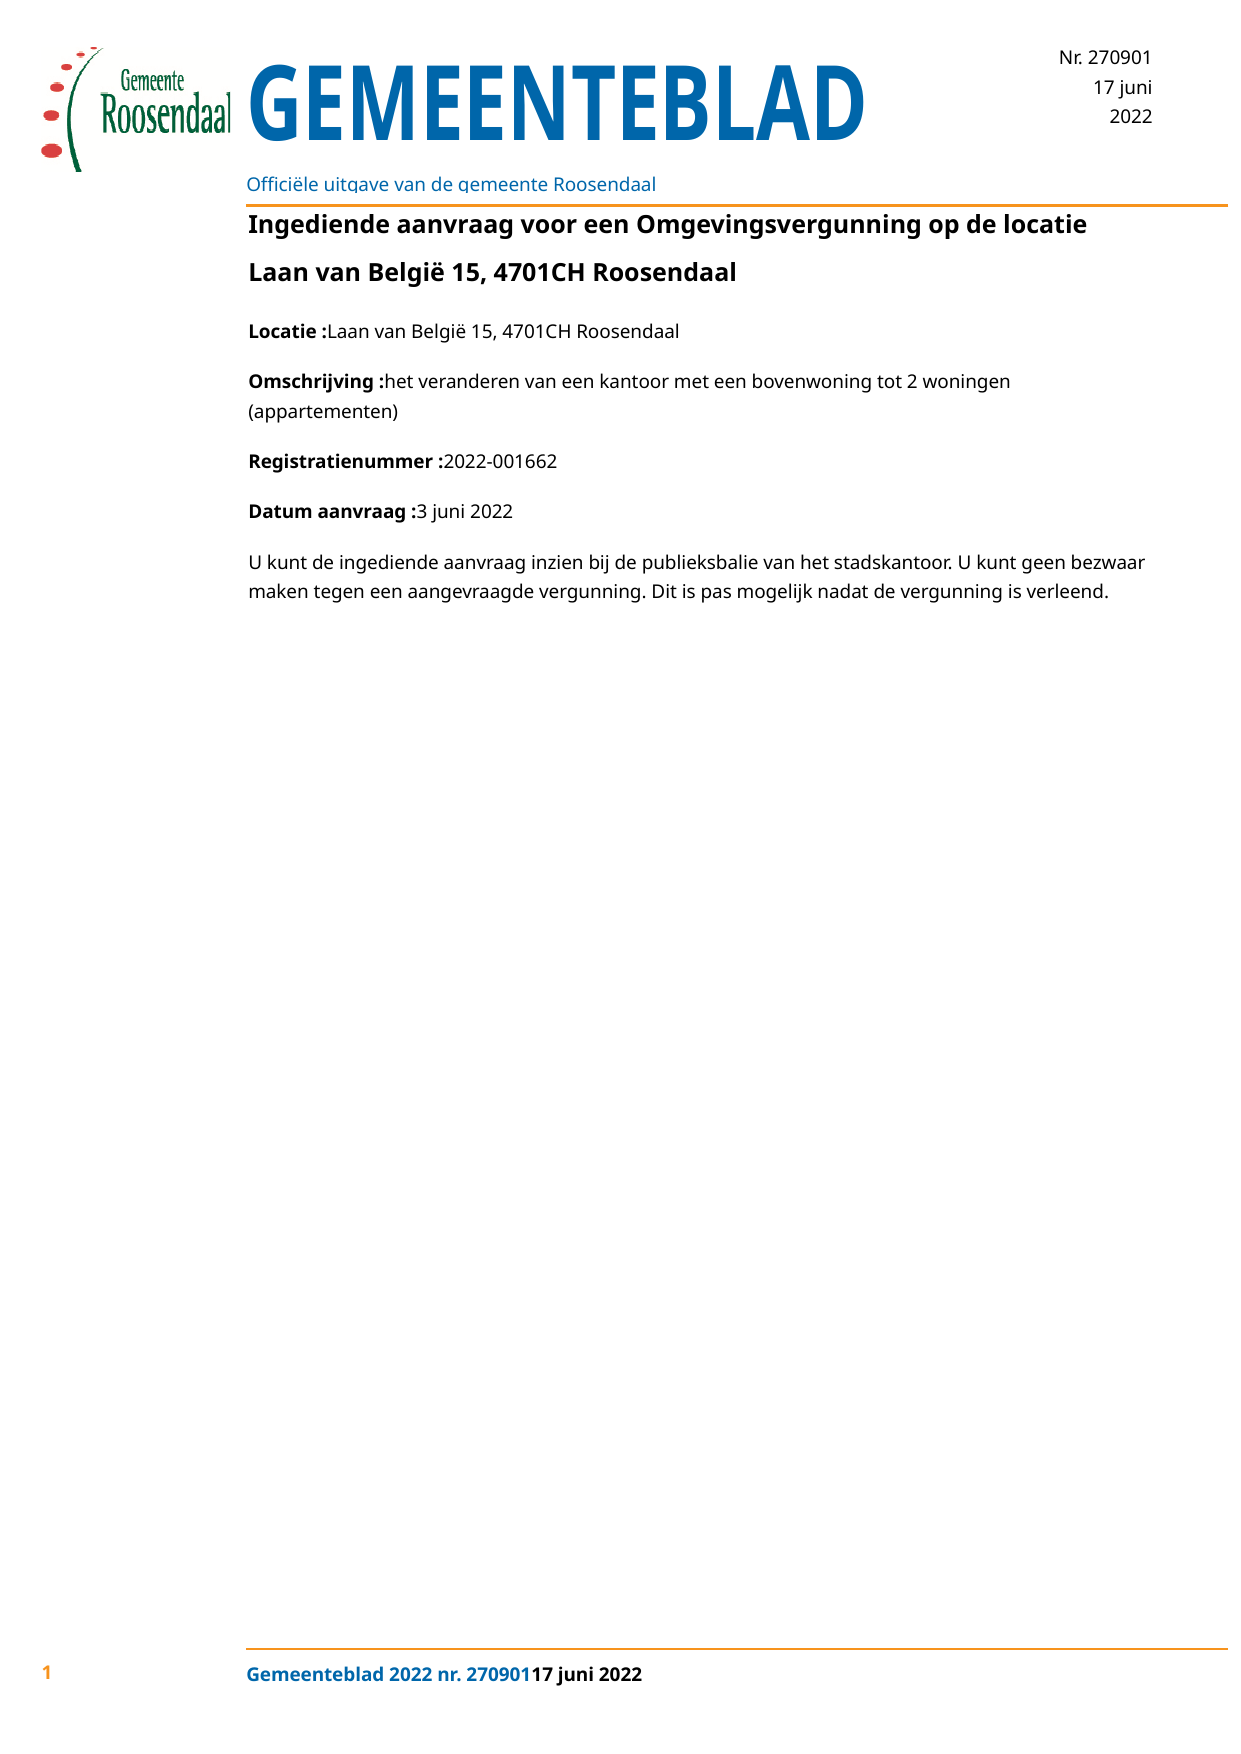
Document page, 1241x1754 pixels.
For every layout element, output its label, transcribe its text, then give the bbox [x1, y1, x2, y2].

text Locatie :Laan van België 15, 4701CH Roosendaal [248, 318, 1152, 344]
picture [41, 47, 231, 172]
text Omschrijving :het veranderen van een kantoor met een bovenwoning tot 2 woningen (appartementen) [248, 368, 1152, 424]
text U kunt de ingediende aanvraag inzien bij de publieksbalie van het stadskantoor. U kunt geen bezwaar maken tegen een aangevraagde vergunning. Dit is pas mogelijk nadat de vergunning is verleend. [248, 549, 1152, 604]
text Registratienummer :2022-001662 [248, 448, 1152, 474]
text Datum aanvraag :3 juni 2022 [248, 499, 1152, 524]
text Ingediende aanvraag voor een Omgevingsvergunning op de locatie Laan van België 15, 4701CH Roosendaal [248, 207, 1152, 288]
